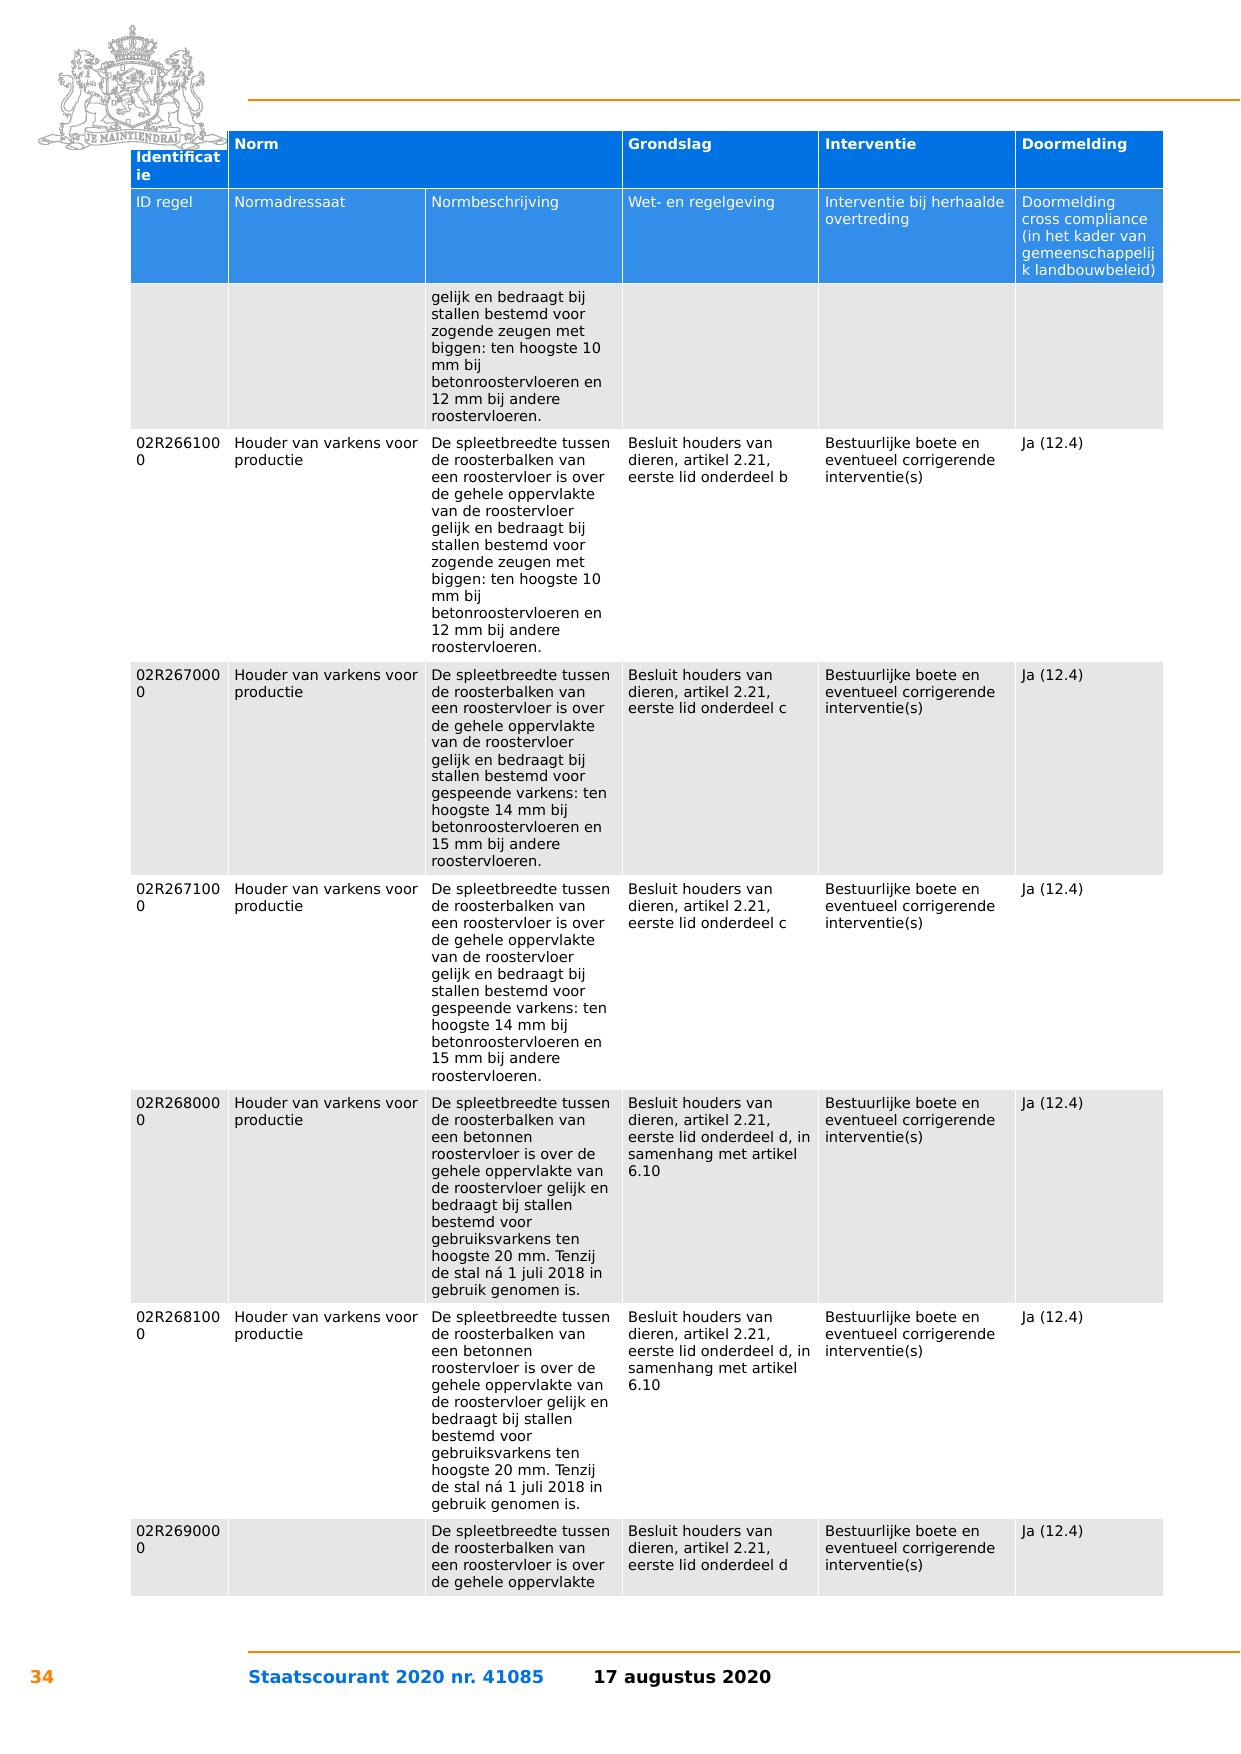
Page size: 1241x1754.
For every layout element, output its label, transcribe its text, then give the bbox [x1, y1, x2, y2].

picture [38, 25, 227, 150]
table_cell [819, 284, 1015, 429]
table_cell Bestuurlijke boete en eventueel corrigerende interventie(s) [819, 431, 1015, 661]
table_cell Houder van varkens voor productie [229, 1090, 425, 1303]
table_cell De spleetbreedte tussen de roosterbalken van een roostervloer is over de gehele oppervlakte [426, 1519, 622, 1596]
table_cell Ja (12.4) [1016, 876, 1163, 1089]
table_cell 02R2670000 [131, 662, 228, 875]
table_cell Houder van varkens voor productie [229, 1304, 425, 1517]
table_cell Ja (12.4) [1016, 1304, 1163, 1517]
table_cell Besluit houders van dieren, artikel 2.21, eerste lid onderdeel d [623, 1519, 818, 1596]
table_header Doormelding [1016, 131, 1163, 188]
table_cell Ja (12.4) [1016, 431, 1163, 661]
table_cell De spleetbreedte tussen de roosterbalken van een betonnen roostervloer is over de gehele oppervlakte van de roostervloer gelijk en bedraagt bij stallen bestemd voor gebruiksvarkens ten hoogste 20 mm. Tenzij de stal ná 1 juli 2018 in gebruik genomen is. [426, 1304, 622, 1517]
table_cell De spleetbreedte tussen de roosterbalken van een roostervloer is over de gehele oppervlakte van de roostervloer gelijk en bedraagt bij stallen bestemd voor zogende zeugen met biggen: ten hoogste 10 mm bij betonroostervloeren en 12 mm bij andere roostervloeren. [426, 431, 622, 661]
table_cell Normbeschrijving [426, 189, 622, 283]
table_cell Doormelding cross compliance (in het kader van gemeenschappelijk landbouwbeleid) [1016, 189, 1163, 283]
table_cell Bestuurlijke boete en eventueel corrigerende interventie(s) [819, 1304, 1015, 1517]
table_cell [623, 284, 818, 429]
table_cell Besluit houders van dieren, artikel 2.21, eerste lid onderdeel c [623, 876, 818, 1089]
table_cell De spleetbreedte tussen de roosterbalken van een betonnen roostervloer is over de gehele oppervlakte van de roostervloer gelijk en bedraagt bij stallen bestemd voor gebruiksvarkens ten hoogste 20 mm. Tenzij de stal ná 1 juli 2018 in gebruik genomen is. [426, 1090, 622, 1303]
table_cell Besluit houders van dieren, artikel 2.21, eerste lid onderdeel d, in samenhang met artikel 6.10 [623, 1090, 818, 1303]
table_cell Bestuurlijke boete en eventueel corrigerende interventie(s) [819, 1519, 1015, 1596]
table_cell Bestuurlijke boete en eventueel corrigerende interventie(s) [819, 662, 1015, 875]
table_cell Bestuurlijke boete en eventueel corrigerende interventie(s) [819, 876, 1015, 1089]
table_cell Ja (12.4) [1016, 662, 1163, 875]
table_cell gelijk en bedraagt bij stallen bestemd voor zogende zeugen met biggen: ten hoogste 10 mm bij betonroostervloeren en 12 mm bij andere roostervloeren. [426, 284, 622, 429]
table_cell 02R2690000 [131, 1519, 228, 1596]
table_cell Houder van varkens voor productie [229, 431, 425, 661]
table_cell Houder van varkens voor productie [229, 876, 425, 1089]
table_cell Ja (12.4) [1016, 1090, 1163, 1303]
table_cell 02R2680000 [131, 1090, 228, 1303]
table_cell De spleetbreedte tussen de roosterbalken van een roostervloer is over de gehele oppervlakte van de roostervloer gelijk en bedraagt bij stallen bestemd voor gespeende varkens: ten hoogste 14 mm bij betonroostervloeren en 15 mm bij andere roostervloeren. [426, 662, 622, 875]
table_cell [229, 284, 425, 429]
table_cell Besluit houders van dieren, artikel 2.21, eerste lid onderdeel c [623, 662, 818, 875]
table_cell Normadressaat [229, 189, 425, 283]
table_cell Ja (12.4) [1016, 1519, 1163, 1596]
table_cell ID regel [131, 189, 228, 283]
table_cell [131, 284, 228, 429]
table_cell Interventie bij herhaalde overtreding [819, 189, 1015, 283]
table_cell [1016, 284, 1163, 429]
table_header Identificatie [131, 131, 228, 188]
table_cell Besluit houders van dieren, artikel 2.21, eerste lid onderdeel b [623, 431, 818, 661]
table_cell Houder van varkens voor productie [229, 662, 425, 875]
table_cell Wet- en regelgeving [623, 189, 818, 283]
table_header Interventie [819, 131, 1015, 188]
table_cell De spleetbreedte tussen de roosterbalken van een roostervloer is over de gehele oppervlakte van de roostervloer gelijk en bedraagt bij stallen bestemd voor gespeende varkens: ten hoogste 14 mm bij betonroostervloeren en 15 mm bij andere roostervloeren. [426, 876, 622, 1089]
table_cell 02R2681000 [131, 1304, 228, 1517]
table_header Norm [229, 131, 622, 188]
table_header Grondslag [623, 131, 818, 188]
table_cell 02R2671000 [131, 876, 228, 1089]
table_cell [229, 1519, 425, 1596]
table_cell Besluit houders van dieren, artikel 2.21, eerste lid onderdeel d, in samenhang met artikel 6.10 [623, 1304, 818, 1517]
table_cell 02R2661000 [131, 431, 228, 661]
table_cell Bestuurlijke boete en eventueel corrigerende interventie(s) [819, 1090, 1015, 1303]
